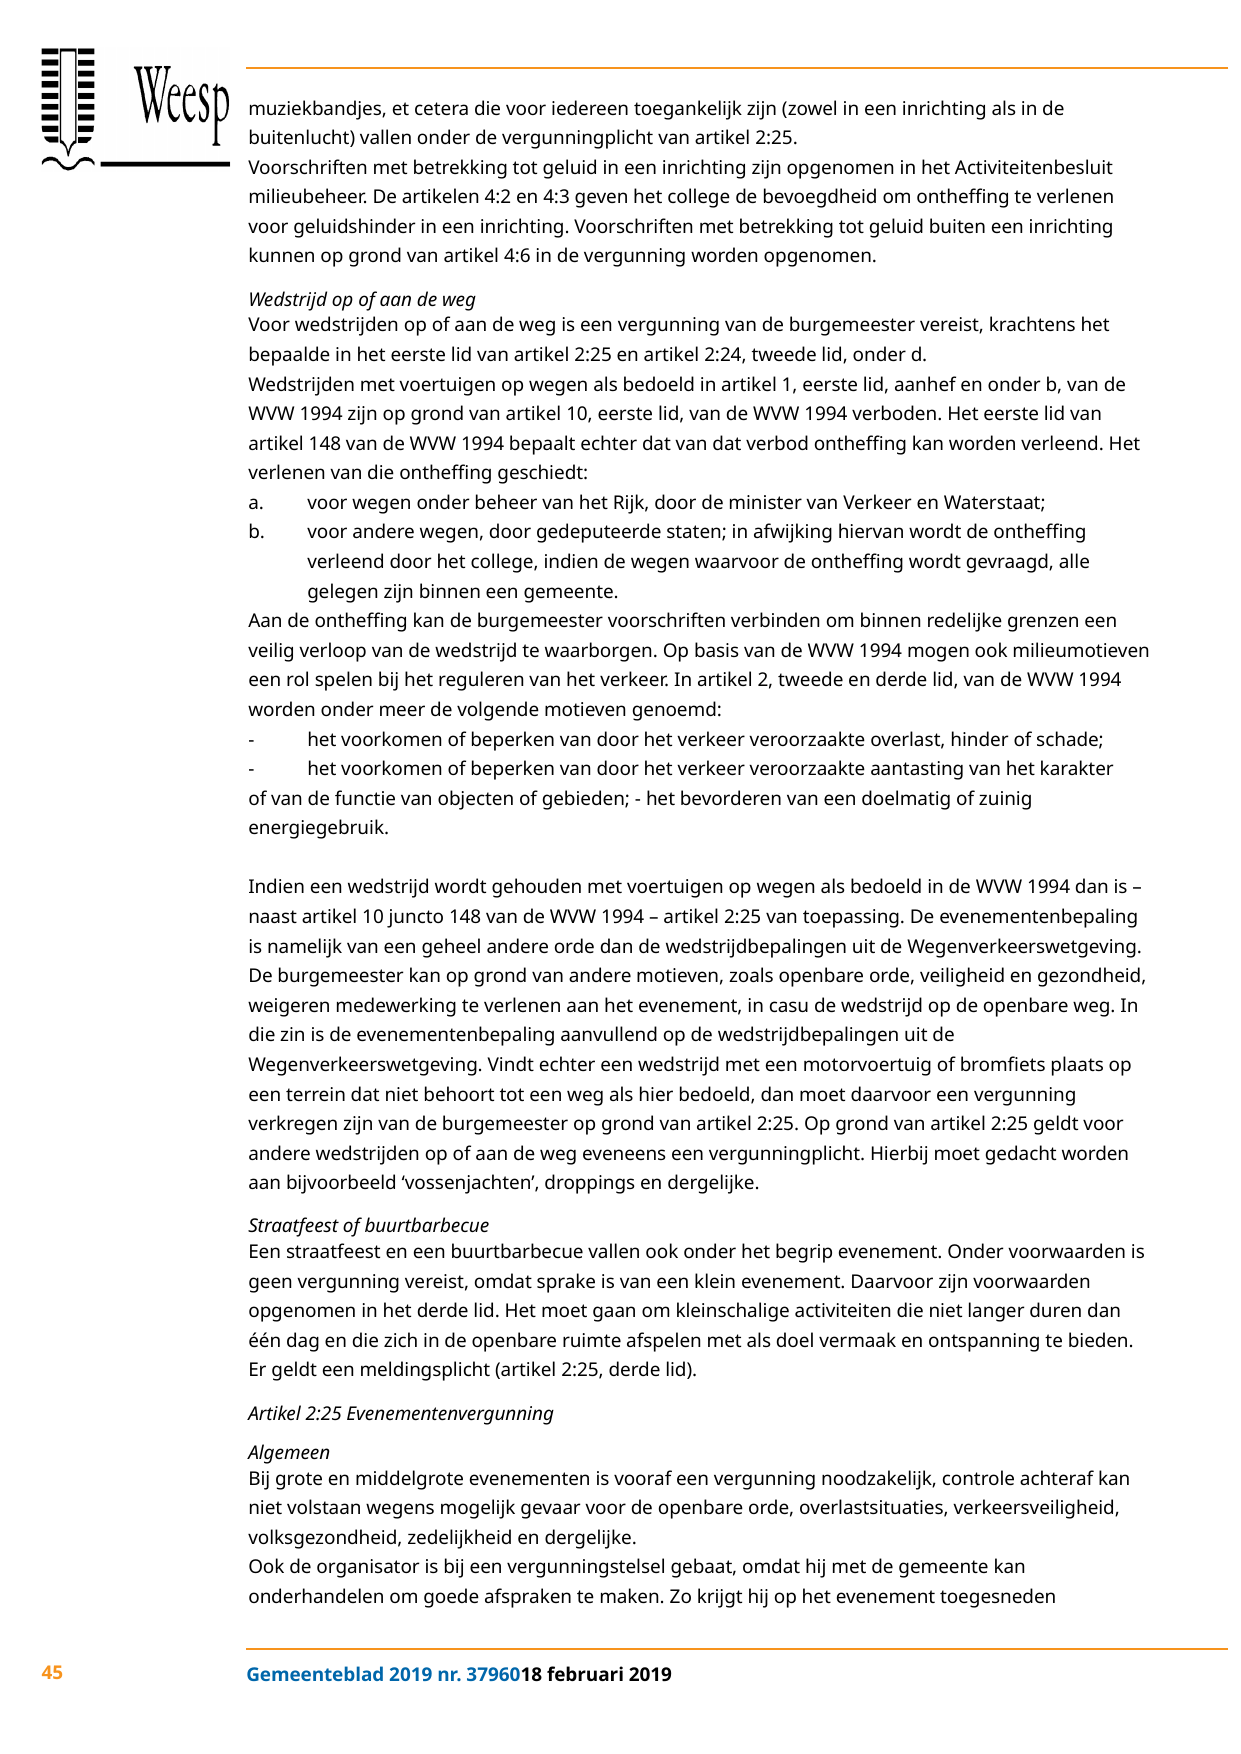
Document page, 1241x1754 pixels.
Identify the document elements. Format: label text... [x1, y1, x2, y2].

text Wedstrijd op of aan de weg [248, 286, 1152, 312]
text Wedstrijden met voertuigen op wegen als bedoeld in artikel 1, eerste lid, aanhef en onder b, van de WVW 1994 zijn op grond van artikel 10, eerste lid, van de WVW 1994 verboden. Het eerste lid van artikel 148 van de WVW 1994 bepaalt echter dat van dat verbod ontheffing kan worden verleend. Het verlenen van die ontheffing geschiedt: [248, 371, 1152, 485]
text Algemeen [248, 1439, 1152, 1465]
list voor wegen onder beheer van het Rijk, door de minister van Verkeer en Waterstaat; [248, 489, 1152, 515]
list het voorkomen of beperken van door het verkeer veroorzaakte aantasting van het karakter [248, 755, 1152, 781]
text of van de functie van objecten of gebieden; - het bevorderen van een doelmatig of zuinig energiegebruik. [248, 785, 1152, 840]
text Straatfeest of buurtbarbecue [248, 1213, 1152, 1238]
text Voor wedstrijden op of aan de weg is een vergunning van de burgemeester vereist, krachtens het bepaalde in het eerste lid van artikel 2:25 en artikel 2:24, tweede lid, onder d. [248, 312, 1152, 367]
text Artikel 2:25 Evenementenvergunning [248, 1400, 1152, 1426]
list het voorkomen of beperken van door het verkeer veroorzaakte overlast, hinder of schade; [248, 726, 1152, 751]
text Ook de organisator is bij een vergunningstelsel gebaat, omdat hij met de gemeente kan onderhandelen om goede afspraken te maken. Zo krijgt hij op het evenement toegesneden [248, 1553, 1152, 1609]
list voor andere wegen, door gedeputeerde staten; in afwijking hiervan wordt de ontheffing verleend door het college, indien de wegen waarvoor de ontheffing wordt gevraagd, alle gelegen zijn binnen een gemeente. [248, 519, 1152, 603]
text Een straatfeest en een buurtbarbecue vallen ook onder het begrip evenement. Onder voorwaarden is geen vergunning vereist, omdat sprake is van een klein evenement. Daarvoor zijn voorwaarden opgenomen in het derde lid. Het moet gaan om kleinschalige activiteiten die niet langer duren dan één dag en die zich in de openbare ruimte afspelen met als doel vermaak en ontspanning te bieden. Er geldt een meldingsplicht (artikel 2:25, derde lid). [248, 1238, 1152, 1382]
text Voorschriften met betrekking tot geluid in een inrichting zijn opgenomen in het Activiteitenbesluit milieubeheer. De artikelen 4:2 en 4:3 geven het college de bevoegdheid om ontheffing te verlenen voor geluidshinder in een inrichting. Voorschriften met betrekking tot geluid buiten een inrichting kunnen op grond van artikel 4:6 in de vergunning worden opgenomen. [248, 154, 1152, 268]
text Bij grote en middelgrote evenementen is vooraf een vergunning noodzakelijk, controle achteraf kan niet volstaan wegens mogelijk gevaar voor de openbare orde, overlastsituaties, verkeersveiligheid, volksgezondheid, zedelijkheid en dergelijke. [248, 1465, 1152, 1550]
text Aan de ontheffing kan de burgemeester voorschriften verbinden om binnen redelijke grenzen een veilig verloop van de wedstrijd te waarborgen. Op basis van de WVW 1994 mogen ook milieumotieven een rol spelen bij het reguleren van het verkeer. In artikel 2, tweede en derde lid, van de WVW 1994 worden onder meer de volgende motieven genoemd: [248, 607, 1152, 722]
text Indien een wedstrijd wordt gehouden met voertuigen op wegen als bedoeld in de WVW 1994 dan is – naast artikel 10 juncto 148 van de WVW 1994 – artikel 2:25 van toepassing. De evenementenbepaling is namelijk van een geheel andere orde dan de wedstrijdbepalingen uit de Wegenverkeerswetgeving. De burgemeester kan op grond van andere motieven, zoals openbare orde, veiligheid en gezondheid, weigeren medewerking te verlenen aan het evenement, in casu de wedstrijd op de openbare weg. In die zin is de evenementenbepaling aanvullend op de wedstrijdbepalingen uit de Wegenverkeerswetgeving. Vindt echter een wedstrijd met een motorvoertuig of bromfiets plaats op een terrein dat niet behoort tot een weg als hier bedoeld, dan moet daarvoor een vergunning verkregen zijn van de burgemeester op grond van artikel 2:25. Op grond van artikel 2:25 geldt voor andere wedstrijden op of aan de weg eveneens een vergunningplicht. Hierbij moet gedacht worden aan bijvoorbeeld ‘vossenjachten’, droppings en dergelijke. [248, 874, 1152, 1195]
text muziekbandjes, et cetera die voor iedereen toegankelijk zijn (zowel in een inrichting als in de buitenlucht) vallen onder de vergunningplicht van artikel 2:25. [248, 95, 1152, 150]
picture [41, 47, 231, 172]
